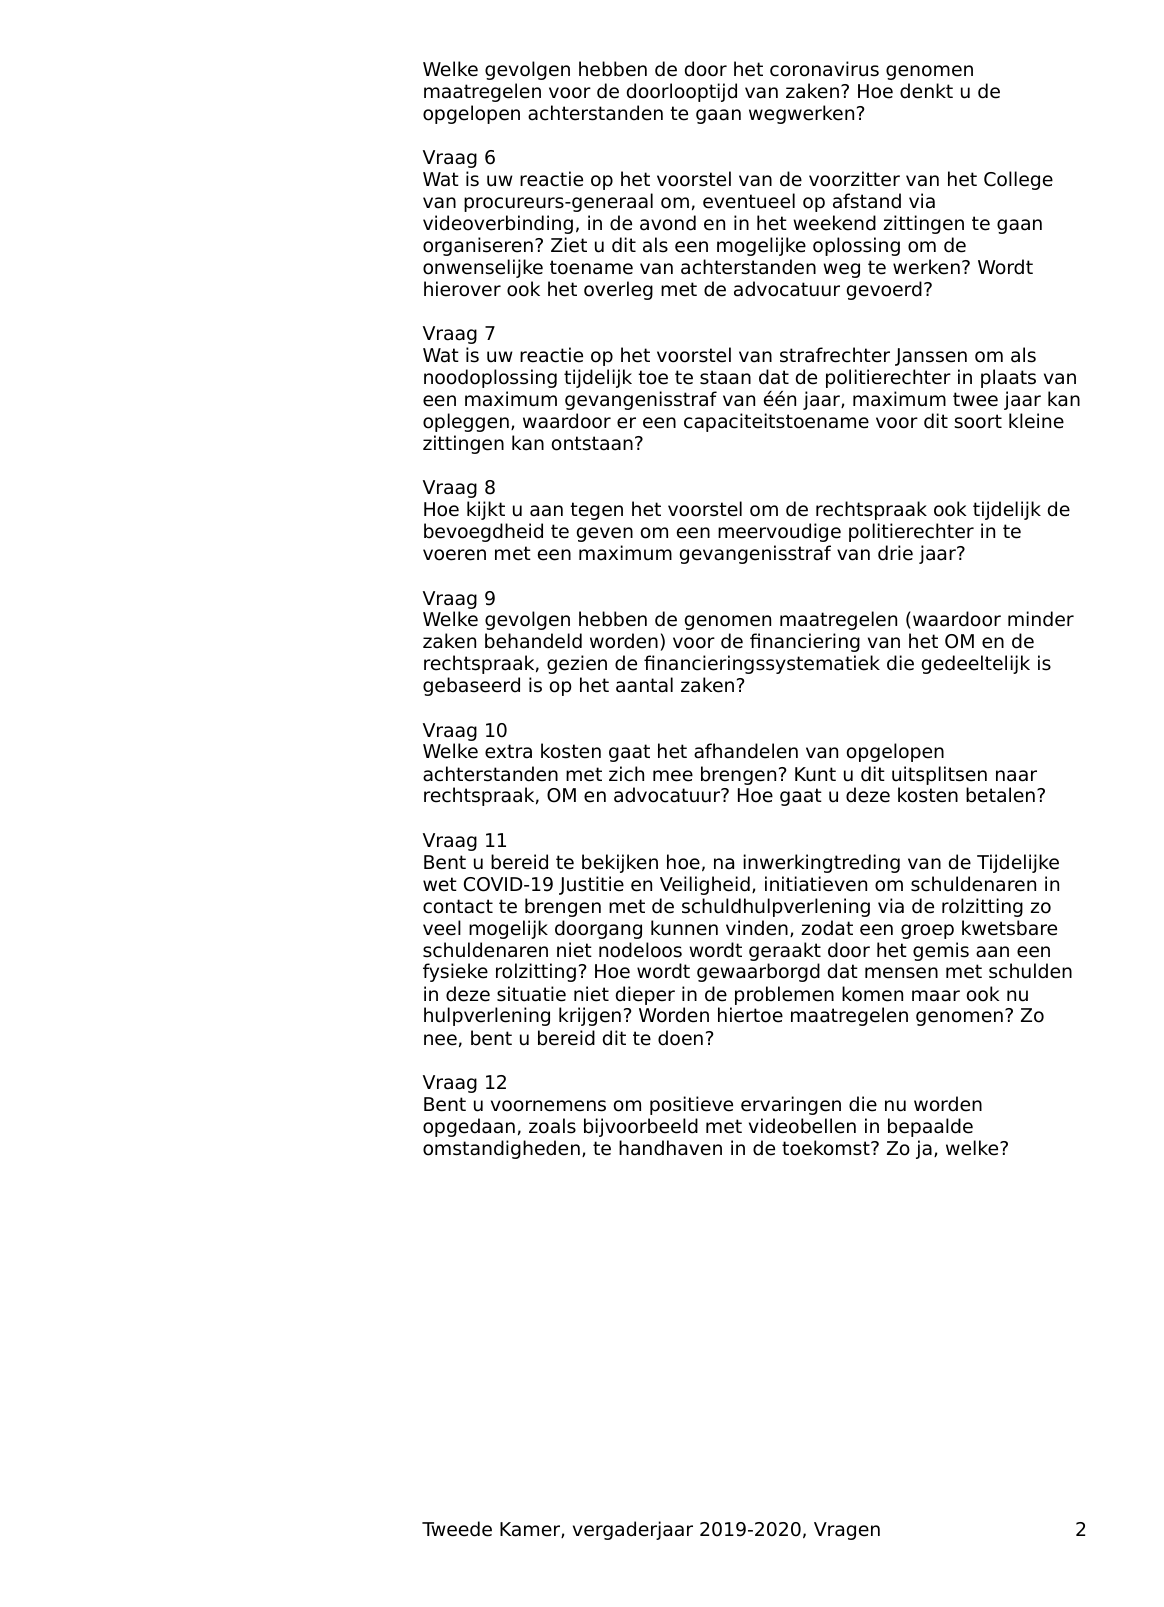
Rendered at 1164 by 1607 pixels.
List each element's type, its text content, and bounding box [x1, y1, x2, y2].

text Bent u bereid te bekijken hoe, na inwerkingtreding van de Tijdelijke wet COVID-19 Justitie en Veiligheid, initiatieven om schuldenaren in contact te brengen met de schuldhulpverlening via de rolzitting zo veel mogelijk doorgang kunnen vinden, zodat een groep kwetsbare schuldenaren niet nodeloos wordt geraakt door het gemis aan een fysieke rolzitting? Hoe wordt gewaarborgd dat mensen met schulden in deze situatie niet dieper in de problemen komen maar ook nu hulpverlening krijgen? Worden hiertoe maatregelen genomen? Zo nee, bent u bereid dit te doen? [422, 852, 1087, 1049]
text Vraag 6 [422, 147, 1087, 169]
text Welke gevolgen hebben de door het coronavirus genomen maatregelen voor de doorlooptijd van zaken? Hoe denkt u de opgelopen achterstanden te gaan wegwerken? [422, 59, 1087, 125]
text Vraag 11 [422, 829, 1087, 852]
text Welke extra kosten gaat het afhandelen van opgelopen achterstanden met zich mee brengen? Kunt u dit uitsplitsen naar rechtspraak, OM en advocatuur? Hoe gaat u deze kosten betalen? [422, 741, 1087, 807]
text Vraag 10 [422, 719, 1087, 741]
text Hoe kijkt u aan tegen het voorstel om de rechtspraak ook tijdelijk de bevoegdheid te geven om een meervoudige politierechter in te voeren met een maximum gevangenisstraf van drie jaar? [422, 499, 1087, 565]
text Welke gevolgen hebben de genomen maatregelen (waardoor minder zaken behandeld worden) voor de financiering van het OM en de rechtspraak, gezien de financieringssystematiek die gedeeltelijk is gebaseerd is op het aantal zaken? [422, 609, 1087, 697]
text Wat is uw reactie op het voorstel van strafrechter Janssen om als noodoplossing tijdelijk toe te staan dat de politierechter in plaats van een maximum gevangenisstraf van één jaar, maximum twee jaar kan opleggen, waardoor er een capaciteitstoename voor dit soort kleine zittingen kan ontstaan? [422, 345, 1087, 455]
text Vraag 9 [422, 587, 1087, 609]
text Bent u voornemens om positieve ervaringen die nu worden opgedaan, zoals bijvoorbeeld met videobellen in bepaalde omstandigheden, te handhaven in de toekomst? Zo ja, welke? [422, 1093, 1087, 1159]
text Vraag 8 [422, 477, 1087, 499]
text Wat is uw reactie op het voorstel van de voorzitter van het College van procureurs-generaal om, eventueel op afstand via videoverbinding, in de avond en in het weekend zittingen te gaan organiseren? Ziet u dit als een mogelijke oplossing om de onwenselijke toename van achterstanden weg te werken? Wordt hierover ook het overleg met de advocatuur gevoerd? [422, 169, 1087, 301]
text Vraag 12 [422, 1072, 1087, 1093]
text Vraag 7 [422, 323, 1087, 345]
